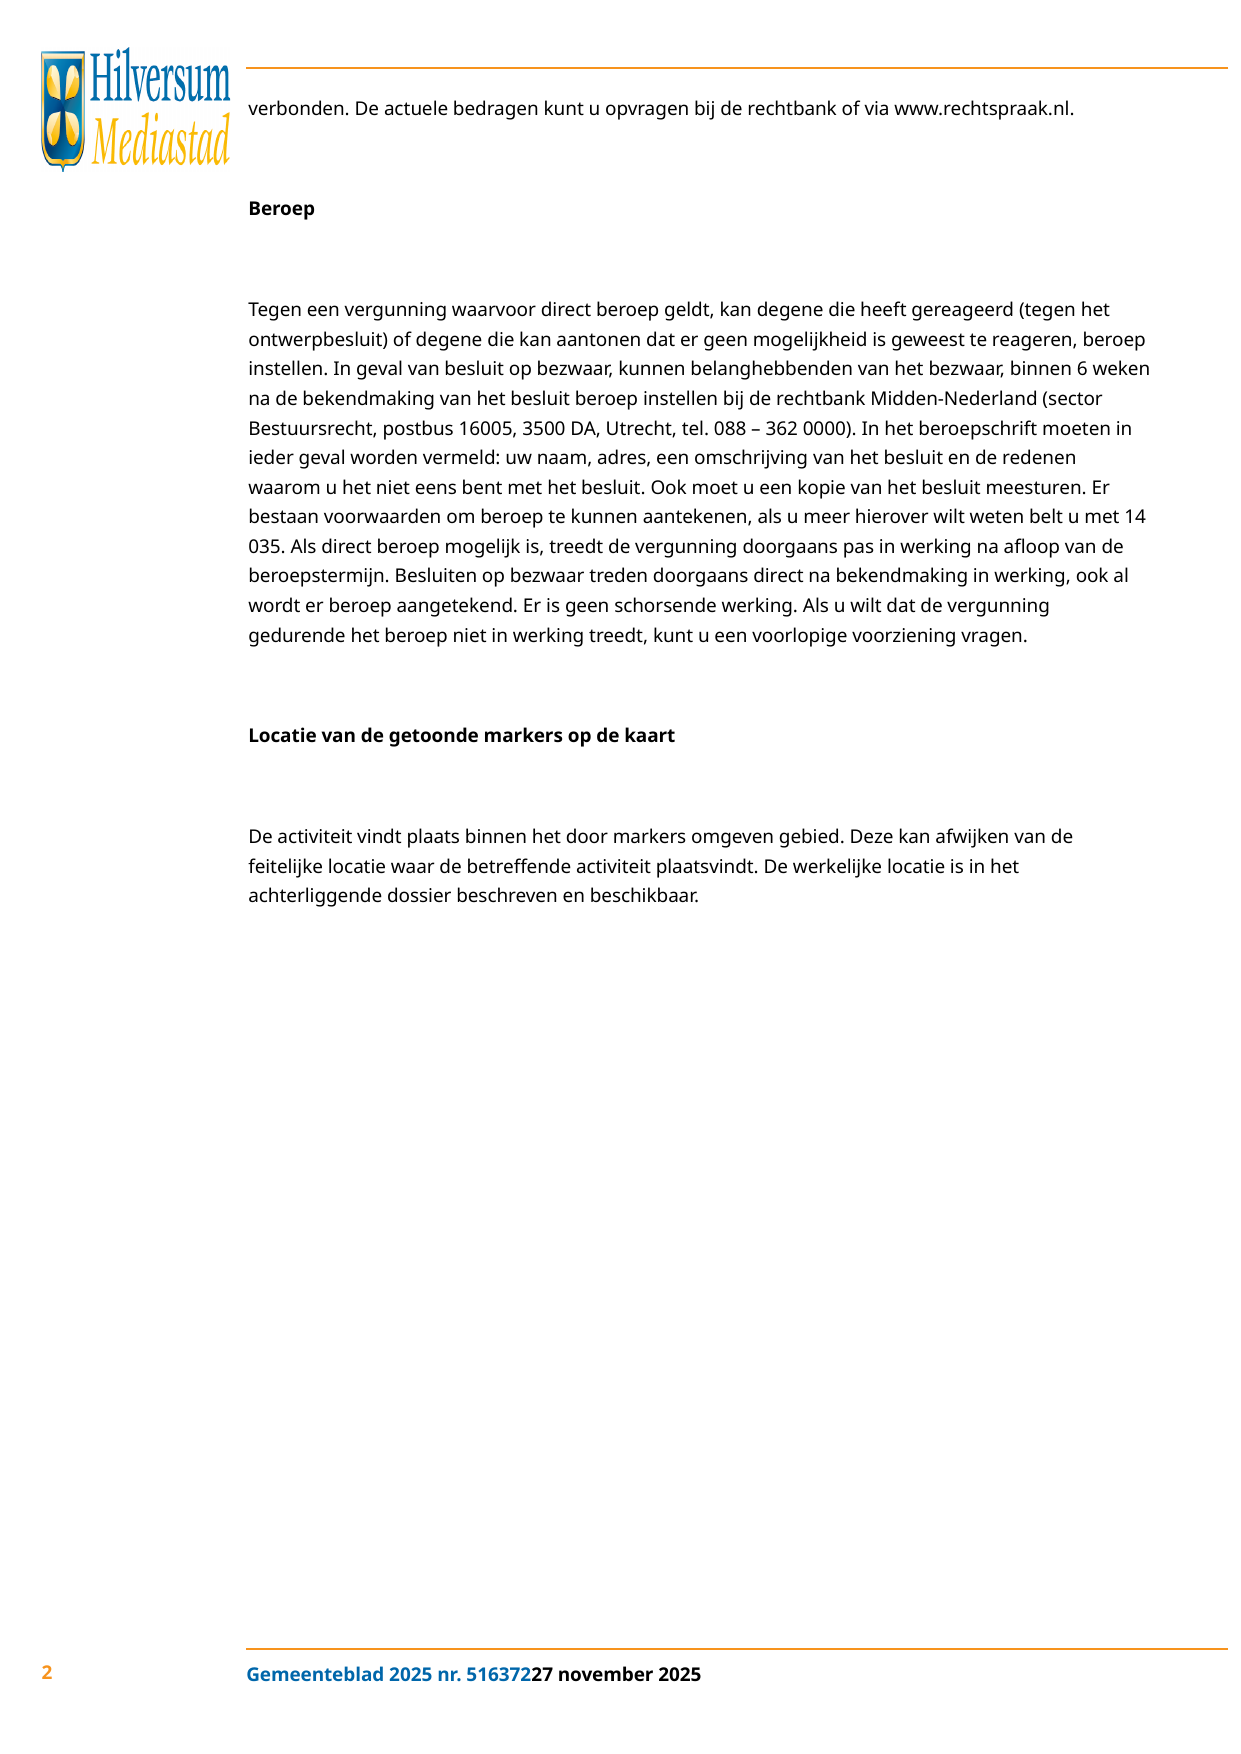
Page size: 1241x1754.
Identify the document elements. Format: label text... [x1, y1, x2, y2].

text Tegen een vergunning waarvoor direct beroep geldt, kan degene die heeft gereageerd (tegen het ontwerpbesluit) of degene die kan aantonen dat er geen mogelijkheid is geweest te reageren, beroep instellen. In geval van besluit op bezwaar, kunnen belanghebbenden van het bezwaar, binnen 6 weken na de bekendmaking van het besluit beroep instellen bij de rechtbank Midden-Nederland (sector Bestuursrecht, postbus 16005, 3500 DA, Utrecht, tel. 088 – 362 0000). In het beroepschrift moeten in ieder geval worden vermeld: uw naam, adres, een omschrijving van het besluit en de redenen waarom u het niet eens bent met het besluit. Ook moet u een kopie van het besluit meesturen. Er bestaan voorwaarden om beroep te kunnen aantekenen, als u meer hierover wilt weten belt u met 14 035. Als direct beroep mogelijk is, treedt de vergunning doorgaans pas in werking na afloop van de beroepstermijn. Besluiten op bezwaar treden doorgaans direct na bekendmaking in werking, ook al wordt er beroep aangetekend. Er is geen schorsende werking. Als u wilt dat de vergunning gedurende het beroep niet in werking treedt, kunt u een voorlopige voorziening vragen. [248, 296, 1152, 648]
text De activiteit vindt plaats binnen het door markers omgeven gebied. Deze kan afwijken van de feitelijke locatie waar de betreffende activiteit plaatsvindt. De werkelijke locatie is in het achterliggende dossier beschreven en beschikbaar. [248, 823, 1152, 908]
text verbonden. De actuele bedragen kunt u opvragen bij de rechtbank of via www.rechtspraak.nl. [248, 95, 1152, 121]
text Locatie van de getoonde markers op de kaart [248, 723, 1152, 748]
picture [41, 47, 231, 172]
text Beroep [248, 196, 1152, 221]
